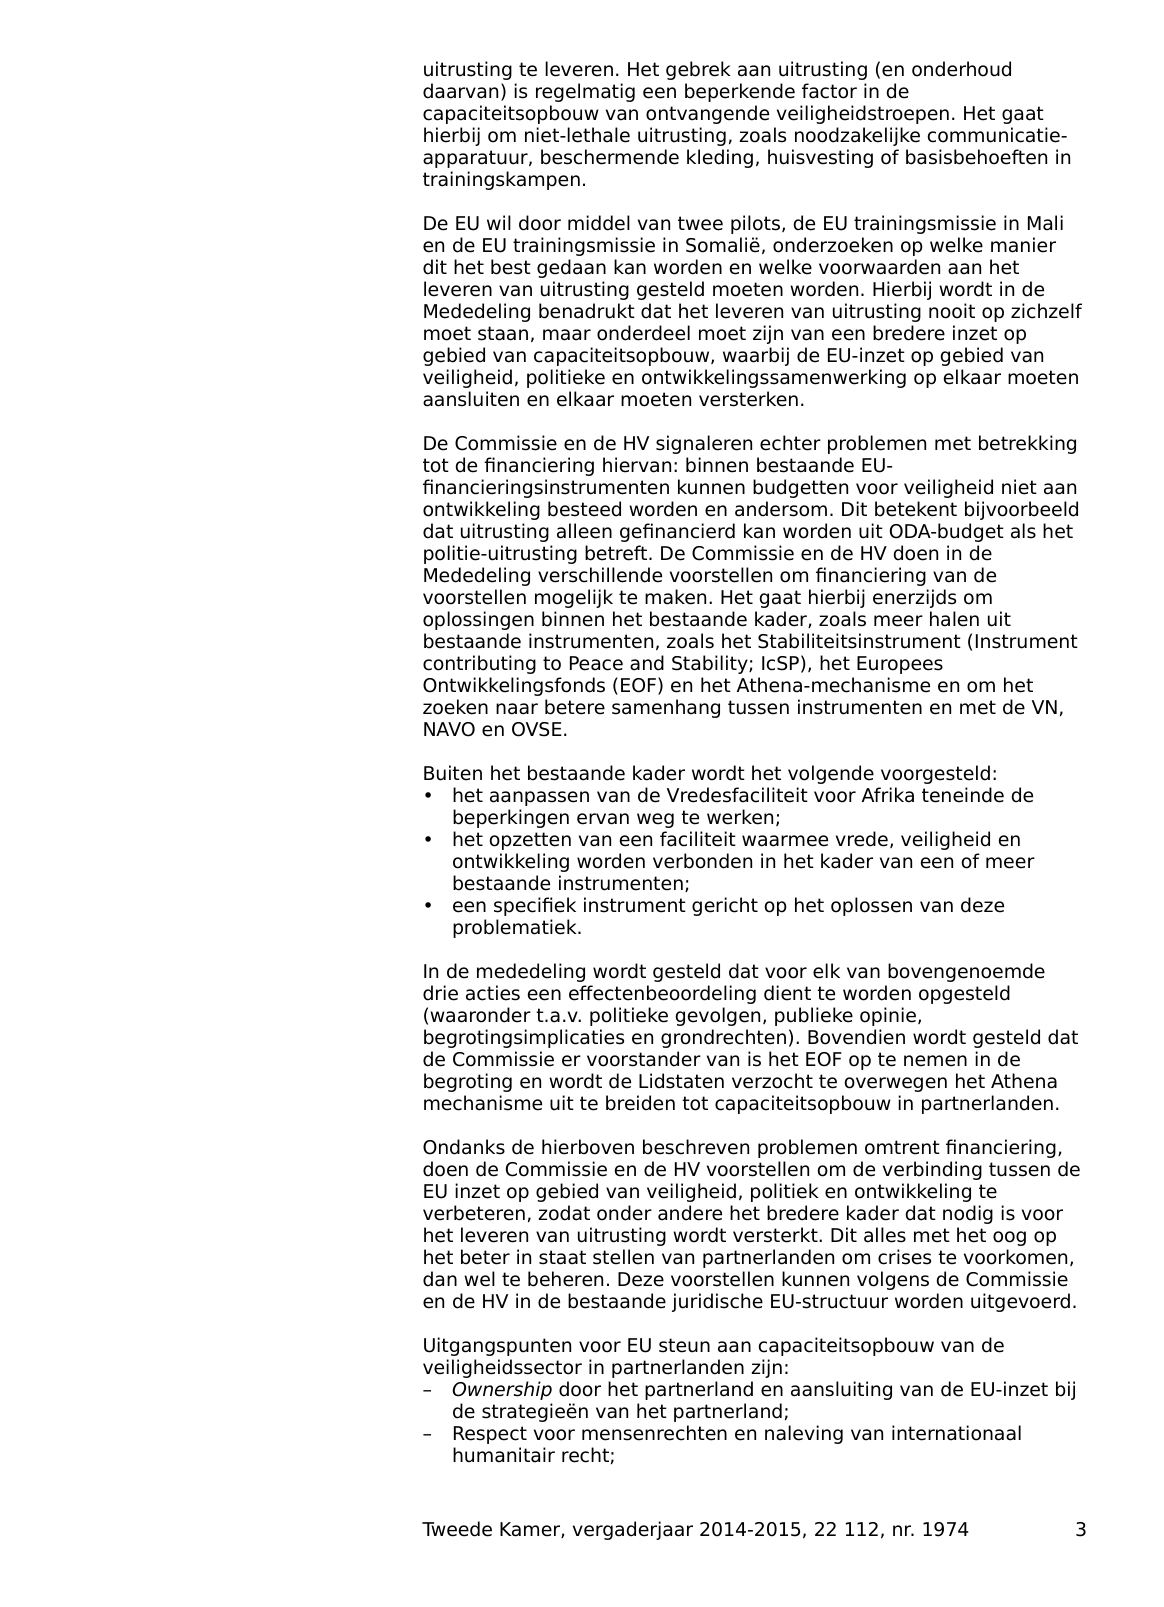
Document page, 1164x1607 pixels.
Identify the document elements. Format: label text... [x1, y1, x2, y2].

text Buiten het bestaande kader wordt het volgende voorgesteld: [422, 763, 1087, 785]
text De Commissie en de HV signaleren echter problemen met betrekking tot de financiering hiervan: binnen bestaande EU-financieringsinstrumenten kunnen budgetten voor veiligheid niet aan ontwikkeling besteed worden en andersom. Dit betekent bijvoorbeeld dat uitrusting alleen gefinancierd kan worden uit ODA-budget als het politie-uitrusting betreft. De Commissie en de HV doen in de Mededeling verschillende voorstellen om financiering van de voorstellen mogelijk te maken. Het gaat hierbij enerzijds om oplossingen binnen het bestaande kader, zoals meer halen uit bestaande instrumenten, zoals het Stabiliteitsinstrument (Instrument contributing to Peace and Stability; IcSP), het Europees Ontwikkelingsfonds (EOF) en het Athena-mechanisme en om het zoeken naar betere samenhang tussen instrumenten en met de VN, NAVO en OVSE. [422, 433, 1087, 741]
text Ondanks de hierboven beschreven problemen omtrent financiering, doen de Commissie en de HV voorstellen om de verbinding tussen de EU inzet op gebied van veiligheid, politiek en ontwikkeling te verbeteren, zodat onder andere het bredere kader dat nodig is voor het leveren van uitrusting wordt versterkt. Dit alles met het oog op het beter in staat stellen van partnerlanden om crises te voorkomen, dan wel te beheren. Deze voorstellen kunnen volgens de Commissie en de HV in de bestaande juridische EU-structuur worden uitgevoerd. [422, 1137, 1087, 1313]
text – Respect voor mensenrechten en naleving van internationaal humanitair recht; [422, 1423, 1087, 1467]
text Uitgangspunten voor EU steun aan capaciteitsopbouw van de veiligheidssector in partnerlanden zijn: [422, 1335, 1087, 1379]
text uitrusting te leveren. Het gebrek aan uitrusting (en onderhoud daarvan) is regelmatig een beperkende factor in de capaciteitsopbouw van ontvangende veiligheidstroepen. Het gaat hierbij om niet-lethale uitrusting, zoals noodzakelijke communicatie-apparatuur, beschermende kleding, huisvesting of basisbehoeften in trainingskampen. [422, 59, 1087, 191]
text • het aanpassen van de Vredesfaciliteit voor Afrika teneinde de beperkingen ervan weg te werken; [422, 785, 1087, 829]
text • een specifiek instrument gericht op het oplossen van deze problematiek. [422, 895, 1087, 939]
text – Ownership door het partnerland en aansluiting van de EU-inzet bij de strategieën van het partnerland; [422, 1379, 1087, 1423]
text In de mededeling wordt gesteld dat voor elk van bovengenoemde drie acties een effectenbeoordeling dient te worden opgesteld (waaronder t.a.v. politieke gevolgen, publieke opinie, begrotingsimplicaties en grondrechten). Bovendien wordt gesteld dat de Commissie er voorstander van is het EOF op te nemen in de begroting en wordt de Lidstaten verzocht te overwegen het Athena mechanisme uit te breiden tot capaciteitsopbouw in partnerlanden. [422, 961, 1087, 1115]
text • het opzetten van een faciliteit waarmee vrede, veiligheid en ontwikkeling worden verbonden in het kader van een of meer bestaande instrumenten; [422, 829, 1087, 895]
text De EU wil door middel van twee pilots, de EU trainingsmissie in Mali en de EU trainingsmissie in Somalië, onderzoeken op welke manier dit het best gedaan kan worden en welke voorwaarden aan het leveren van uitrusting gesteld moeten worden. Hierbij wordt in de Mededeling benadrukt dat het leveren van uitrusting nooit op zichzelf moet staan, maar onderdeel moet zijn van een bredere inzet op gebied van capaciteitsopbouw, waarbij de EU-inzet op gebied van veiligheid, politieke en ontwikkelingssamenwerking op elkaar moeten aansluiten en elkaar moeten versterken. [422, 213, 1087, 411]
